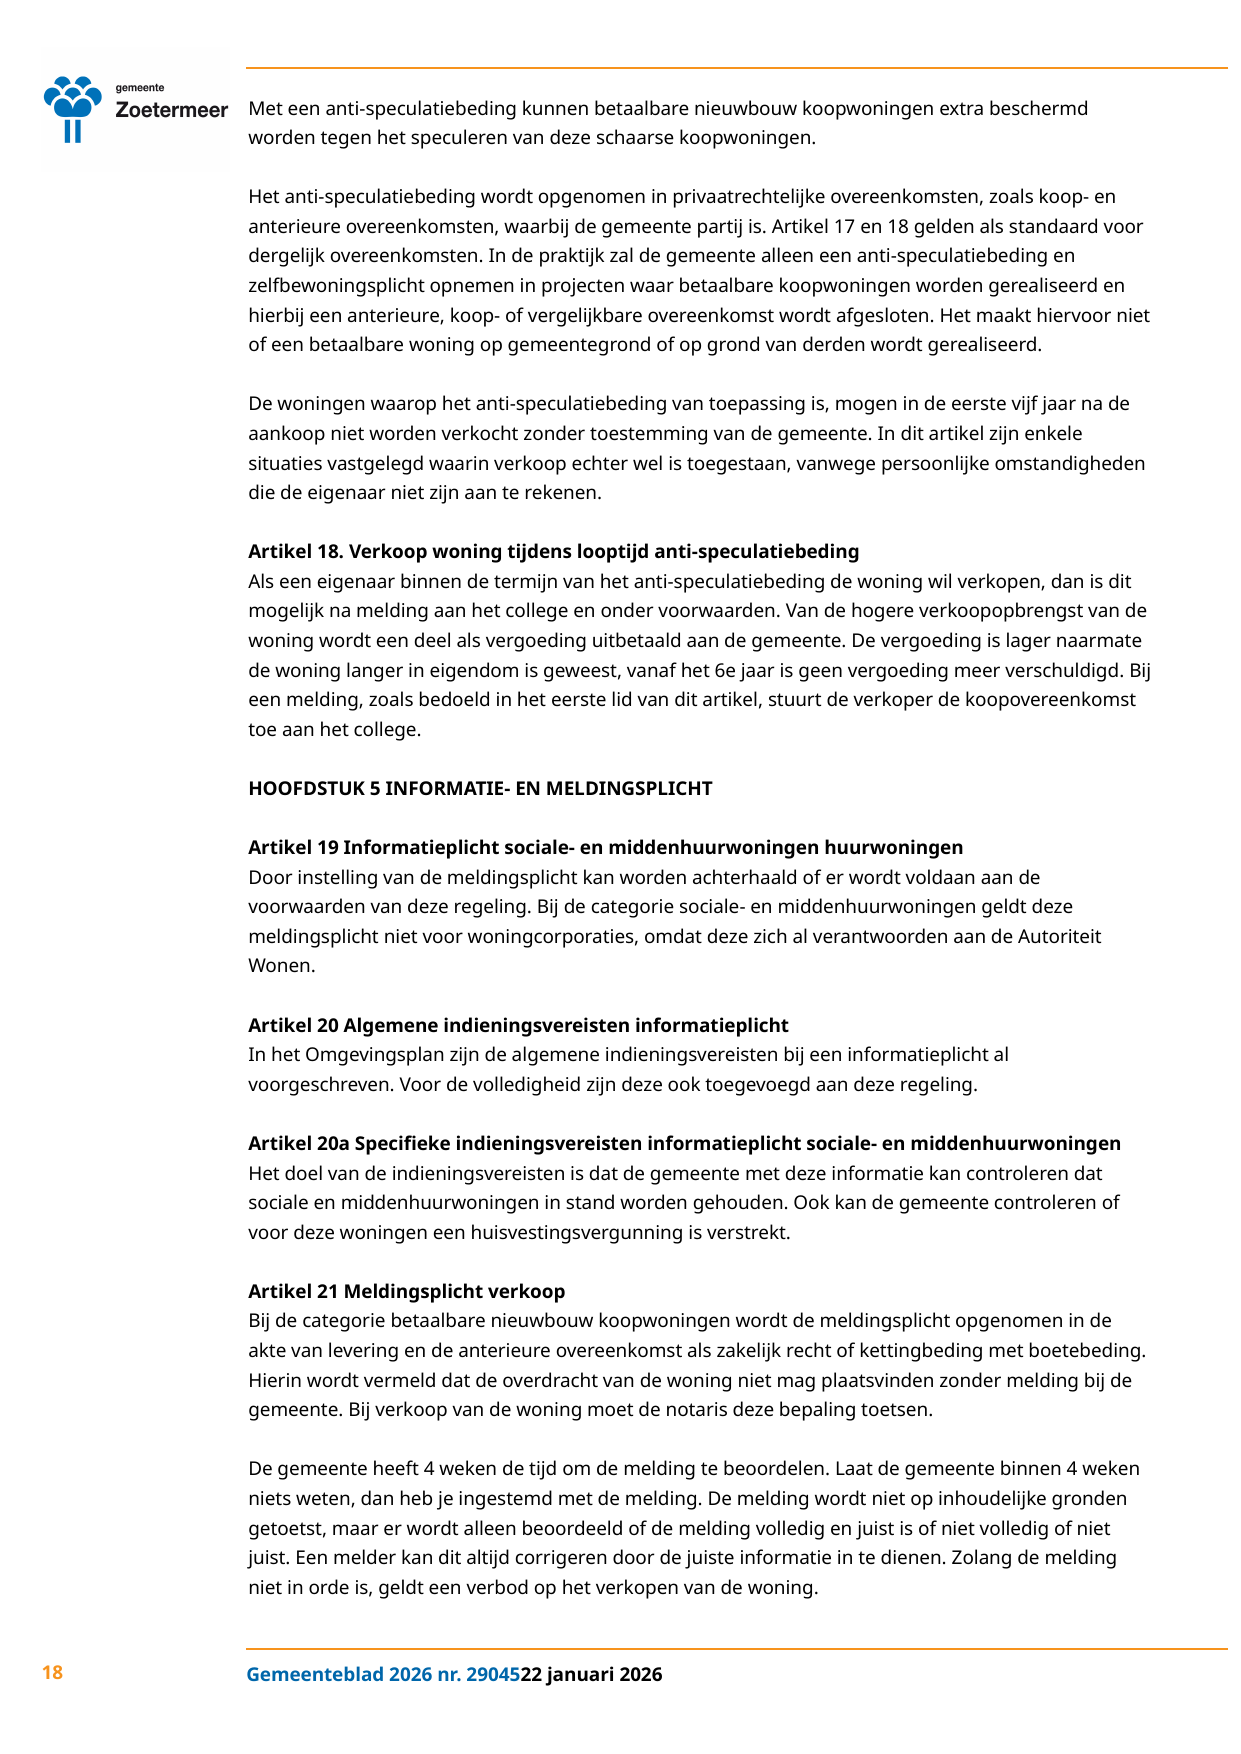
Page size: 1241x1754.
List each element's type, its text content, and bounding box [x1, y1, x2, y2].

text Artikel 18. Verkoop woning tijdens looptijd anti-speculatiebeding [248, 538, 1152, 564]
text Artikel 21 Meldingsplicht verkoop [248, 1278, 1152, 1304]
text Bij de categorie betaalbare nieuwbouw koopwoningen wordt de meldingsplicht opgenomen in de akte van levering en de anterieure overeenkomst als zakelijk recht of kettingbeding met boetebeding. Hierin wordt vermeld dat de overdracht van de woning niet mag plaatsvinden zonder melding bij de gemeente. Bij verkoop van de woning moet de notaris deze bepaling toetsen. [248, 1308, 1152, 1422]
text Met een anti-speculatiebeding kunnen betaalbare nieuwbouw koopwoningen extra beschermd worden tegen het speculeren van deze schaarse koopwoningen. [248, 95, 1152, 150]
text HOOFDSTUK 5 INFORMATIE- EN MELDINGSPLICHT [248, 775, 1152, 801]
text Het anti-speculatiebeding wordt opgenomen in privaatrechtelijke overeenkomsten, zoals koop- en anterieure overeenkomsten, waarbij de gemeente partij is. Artikel 17 en 18 gelden als standaard voor dergelijk overeenkomsten. In de praktijk zal de gemeente alleen een anti-speculatiebeding en zelfbewoningsplicht opnemen in projecten waar betaalbare koopwoningen worden gerealiseerd en hierbij een anterieure, koop- of vergelijkbare overeenkomst wordt afgesloten. Het maakt hiervoor niet of een betaalbare woning op gemeentegrond of op grond van derden wordt gerealiseerd. [248, 183, 1152, 357]
text Artikel 20 Algemene indieningsvereisten informatieplicht [248, 1012, 1152, 1038]
text De gemeente heeft 4 weken de tijd om de melding te beoordelen. Laat de gemeente binnen 4 weken niets weten, dan heb je ingestemd met de melding. De melding wordt niet op inhoudelijke gronden getoetst, maar er wordt alleen beoordeeld of de melding volledig en juist is of niet volledig of niet juist. Een melder kan dit altijd corrigeren door de juiste informatie in te dienen. Zolang de melding niet in orde is, geldt een verbod op het verkopen van de woning. [248, 1456, 1152, 1600]
text Het doel van de indieningsvereisten is dat de gemeente met deze informatie kan controleren dat sociale en middenhuurwoningen in stand worden gehouden. Ook kan de gemeente controleren of voor deze woningen een huisvestingsvergunning is verstrekt. [248, 1160, 1152, 1245]
text Als een eigenaar binnen de termijn van het anti-speculatiebeding de woning wil verkopen, dan is dit mogelijk na melding aan het college en onder voorwaarden. Van de hogere verkoopopbrengst van de woning wordt een deel als vergoeding uitbetaald aan de gemeente. De vergoeding is lager naarmate de woning langer in eigendom is geweest, vanaf het 6e jaar is geen vergoeding meer verschuldigd. Bij een melding, zoals bedoeld in het eerste lid van dit artikel, stuurt de verkoper de koopovereenkomst toe aan het college. [248, 568, 1152, 742]
text De woningen waarop het anti-speculatiebeding van toepassing is, mogen in de eerste vijf jaar na de aankoop niet worden verkocht zonder toestemming van de gemeente. In dit artikel zijn enkele situaties vastgelegd waarin verkoop echter wel is toegestaan, vanwege persoonlijke omstandigheden die de eigenaar niet zijn aan te rekenen. [248, 391, 1152, 505]
text Door instelling van de meldingsplicht kan worden achterhaald of er wordt voldaan aan de voorwaarden van deze regeling. Bij de categorie sociale- en middenhuurwoningen geldt deze meldingsplicht niet voor woningcorporaties, omdat deze zich al verantwoorden aan de Autoriteit Wonen. [248, 864, 1152, 978]
picture [41, 47, 231, 172]
text In het Omgevingsplan zijn de algemene indieningsvereisten bij een informatieplicht al voorgeschreven. Voor de volledigheid zijn deze ook toegevoegd aan deze regeling. [248, 1041, 1152, 1097]
text Artikel 20a Specifieke indieningsvereisten informatieplicht sociale- en middenhuurwoningen [248, 1130, 1152, 1156]
text Artikel 19 Informatieplicht sociale- en middenhuurwoningen huurwoningen [248, 834, 1152, 860]
